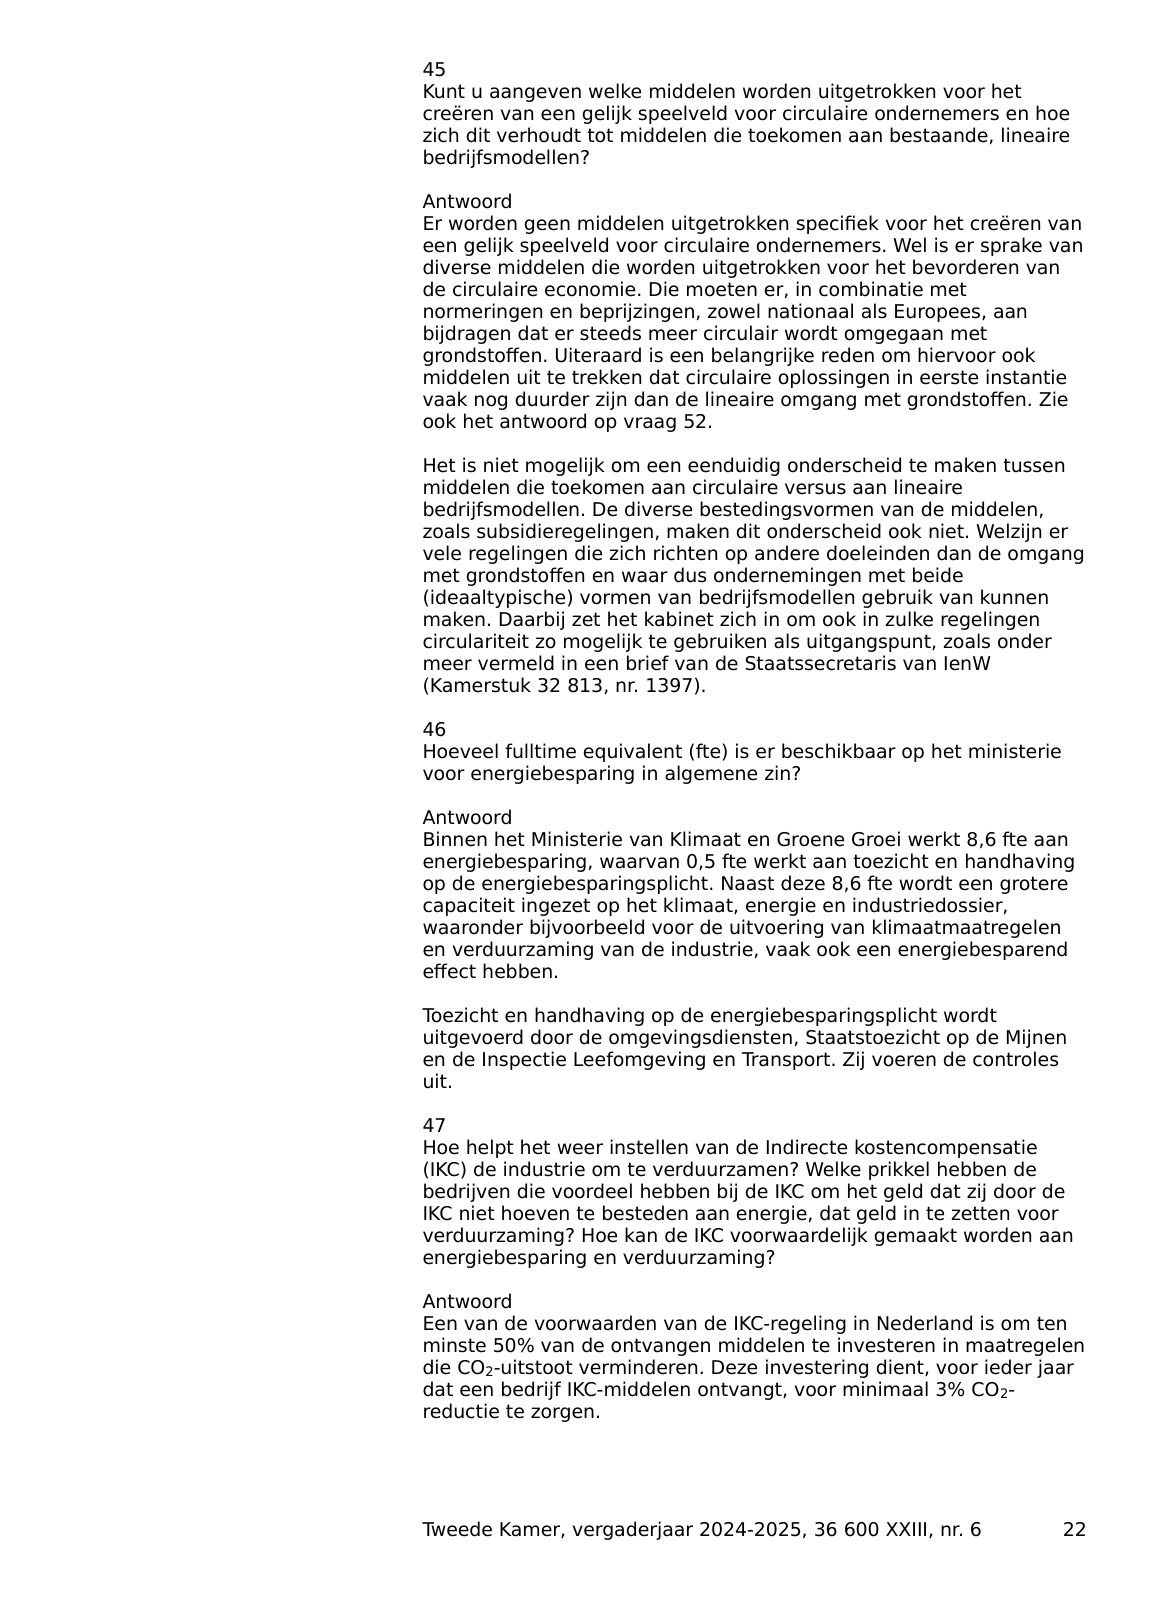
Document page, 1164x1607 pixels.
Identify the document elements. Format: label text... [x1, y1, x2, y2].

text Hoeveel fulltime equivalent (fte) is er beschikbaar op het ministerie voor energiebesparing in algemene zin? [422, 741, 1087, 785]
text Hoe helpt het weer instellen van de Indirecte kostencompensatie (IKC) de industrie om te verduurzamen? Welke prikkel hebben de bedrijven die voordeel hebben bij de IKC om het geld dat zij door de IKC niet hoeven te besteden aan energie, dat geld in te zetten voor verduurzaming? Hoe kan de IKC voorwaardelijk gemaakt worden aan energiebesparing en verduurzaming? [422, 1137, 1087, 1269]
text Antwoord [422, 191, 1087, 213]
text Kunt u aangeven welke middelen worden uitgetrokken voor het creëren van een gelijk speelveld voor circulaire ondernemers en hoe zich dit verhoudt tot middelen die toekomen aan bestaande, lineaire bedrijfsmodellen? [422, 81, 1087, 169]
text Antwoord [422, 807, 1087, 829]
text Er worden geen middelen uitgetrokken specifiek voor het creëren van een gelijk speelveld voor circulaire ondernemers. Wel is er sprake van diverse middelen die worden uitgetrokken voor het bevorderen van de circulaire economie. Die moeten er, in combinatie met normeringen en beprijzingen, zowel nationaal als Europees, aan bijdragen dat er steeds meer circulair wordt omgegaan met grondstoffen. Uiteraard is een belangrijke reden om hiervoor ook middelen uit te trekken dat circulaire oplossingen in eerste instantie vaak nog duurder zijn dan de lineaire omgang met grondstoffen. Zie ook het antwoord op vraag 52. [422, 213, 1087, 433]
text Het is niet mogelijk om een eenduidig onderscheid te maken tussen middelen die toekomen aan circulaire versus aan lineaire bedrijfsmodellen. De diverse bestedingsvormen van de middelen, zoals subsidieregelingen, maken dit onderscheid ook niet. Welzijn er vele regelingen die zich richten op andere doeleinden dan de omgang met grondstoffen en waar dus ondernemingen met beide (ideaaltypische) vormen van bedrijfsmodellen gebruik van kunnen maken. Daarbij zet het kabinet zich in om ook in zulke regelingen circulariteit zo mogelijk te gebruiken als uitgangspunt, zoals onder meer vermeld in een brief van de Staatssecretaris van IenW (Kamerstuk 32 813, nr. 1397). [422, 455, 1087, 697]
text 46 [422, 719, 1087, 741]
text Toezicht en handhaving op de energiebesparingsplicht wordt uitgevoerd door de omgevingsdiensten, Staatstoezicht op de Mijnen en de Inspectie Leefomgeving en Transport. Zij voeren de controles uit. [422, 1005, 1087, 1093]
text Binnen het Ministerie van Klimaat en Groene Groei werkt 8,6 fte aan energiebesparing, waarvan 0,5 fte werkt aan toezicht en handhaving op de energiebesparingsplicht. Naast deze 8,6 fte wordt een grotere capaciteit ingezet op het klimaat, energie en industriedossier, waaronder bijvoorbeeld voor de uitvoering van klimaatmaatregelen en verduurzaming van de industrie, vaak ook een energiebesparend effect hebben. [422, 829, 1087, 983]
text 47 [422, 1115, 1087, 1137]
text Een van de voorwaarden van de IKC-regeling in Nederland is om ten minste 50% van de ontvangen middelen te investeren in maatregelen die CO2-uitstoot verminderen. Deze investering dient, voor ieder jaar dat een bedrijf IKC-middelen ontvangt, voor minimaal 3% CO2-reductie te zorgen. [422, 1313, 1087, 1423]
text Antwoord [422, 1291, 1087, 1313]
text 45 [422, 59, 1087, 81]
